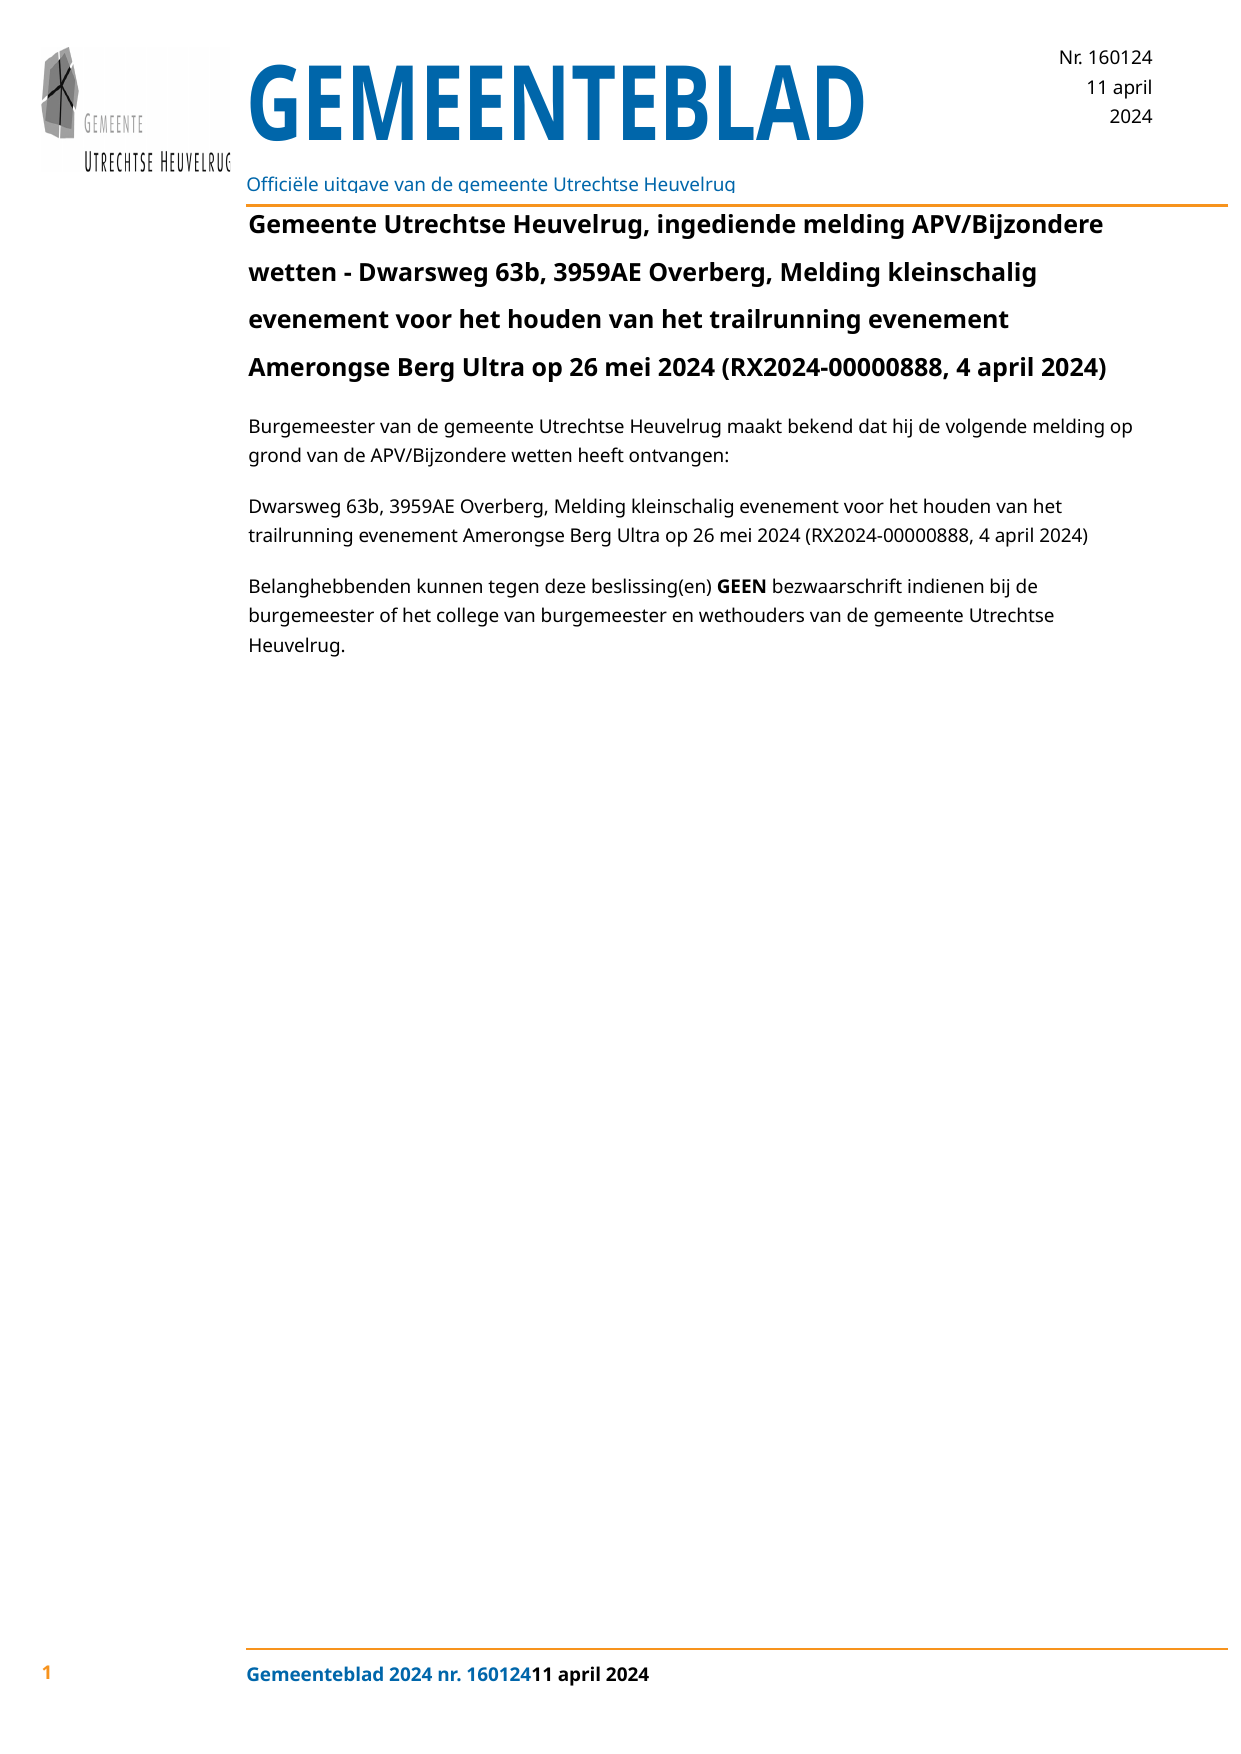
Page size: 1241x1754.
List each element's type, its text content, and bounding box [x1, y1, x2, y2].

text Dwarsweg 63b, 3959AE Overberg, Melding kleinschalig evenement voor het houden van het trailrunning evenement Amerongse Berg Ultra op 26 mei 2024 (RX2024-00000888, 4 april 2024) [248, 493, 1152, 548]
picture [41, 47, 231, 172]
text Burgemeester van de gemeente Utrechtse Heuvelrug maakt bekend dat hij de volgende melding op grond van de APV/Bijzondere wetten heeft ontvangen: [248, 413, 1152, 468]
text Gemeente Utrechtse Heuvelrug, ingediende melding APV/Bijzondere wetten - Dwarsweg 63b, 3959AE Overberg, Melding kleinschalig evenement voor het houden van het trailrunning evenement Amerongse Berg Ultra op 26 mei 2024 (RX2024-00000888, 4 april 2024) [248, 207, 1152, 384]
text Belanghebbenden kunnen tegen deze beslissing(en) GEEN bezwaarschrift indienen bij de burgemeester of het college van burgemeester en wethouders van de gemeente Utrechtse Heuvelrug. [248, 573, 1152, 658]
